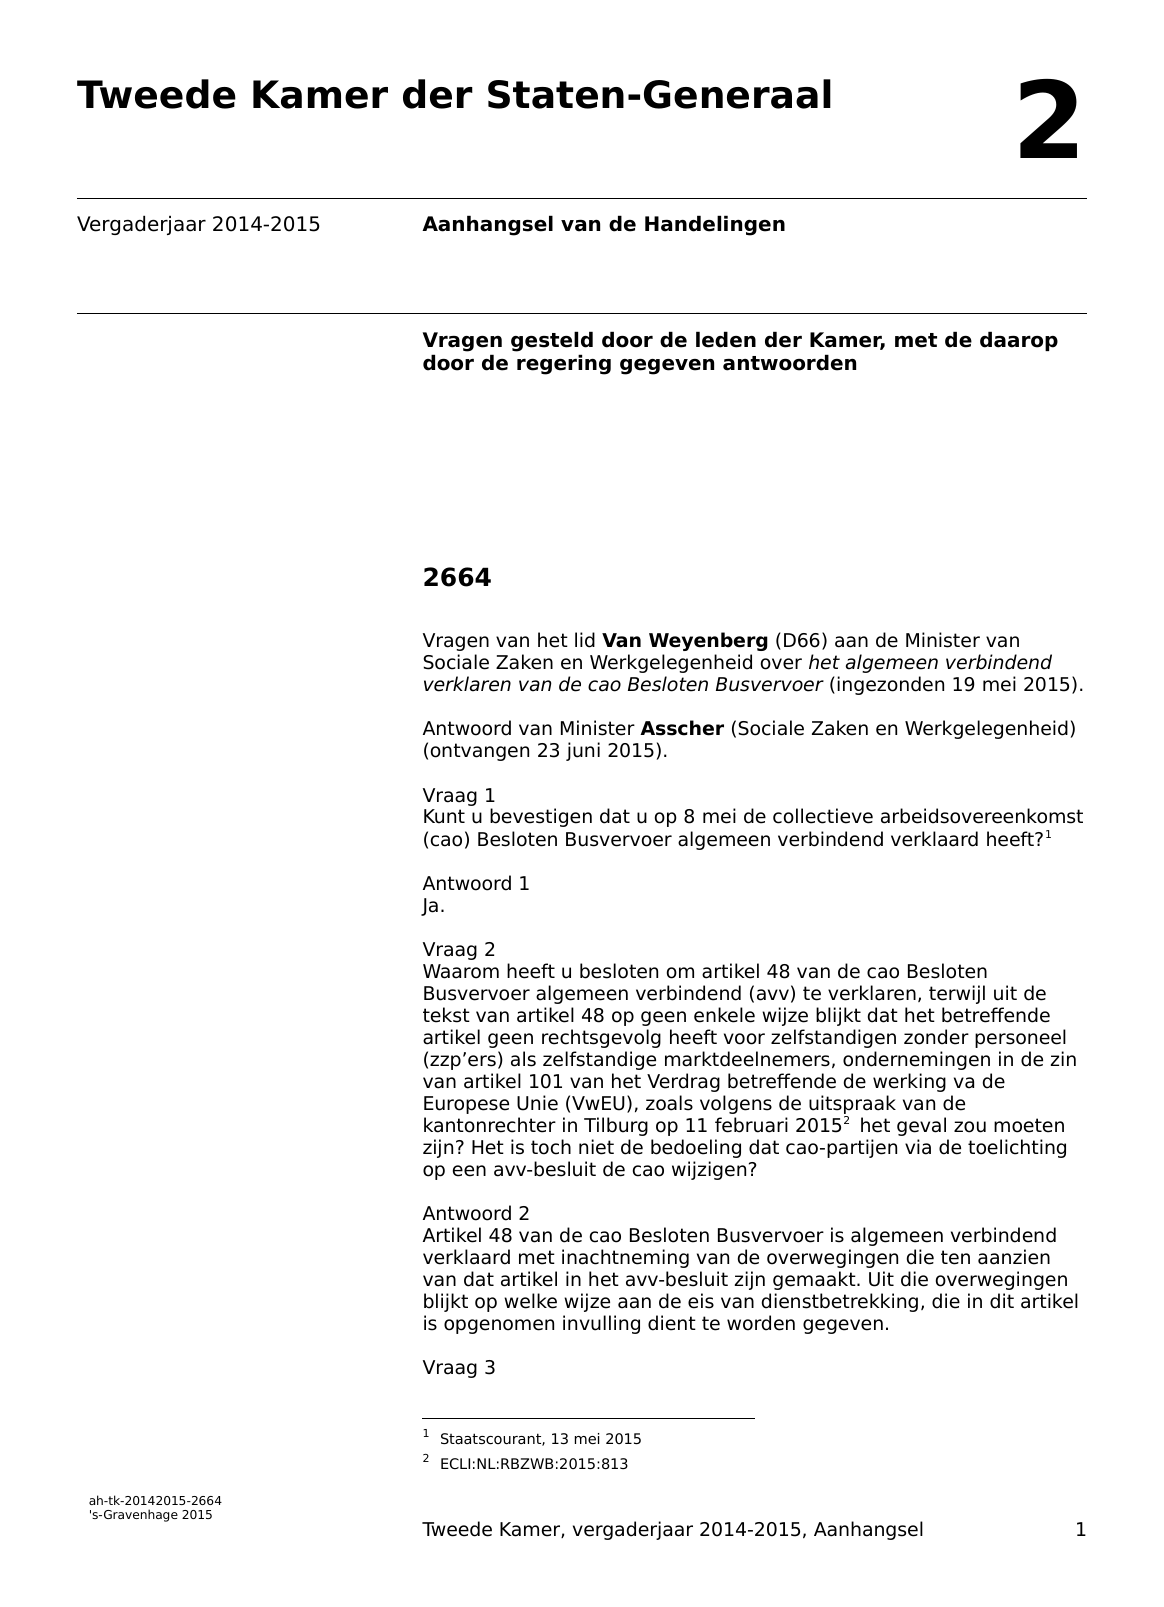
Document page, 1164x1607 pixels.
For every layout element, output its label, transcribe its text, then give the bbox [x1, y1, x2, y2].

table_header 2 [886, 59, 1087, 198]
text ECLI:NL:RBZWB:2015:813 [422, 1452, 1087, 1474]
text Staatscourant, 13 mei 2015 [422, 1427, 1087, 1449]
text Artikel 48 van de cao Besloten Busvervoer is algemeen verbindend verklaard met inachtneming van de overwegingen die ten aanzien van dat artikel in het avv-besluit zijn gemaakt. Uit die overwegingen blijkt op welke wijze aan de eis van dienstbetrekking, die in dit artikel is opgenomen invulling dient te worden gegeven. [422, 1225, 1087, 1334]
text Vraag 2 [422, 939, 1087, 961]
text Kunt u bevestigen dat u op 8 mei de collectieve arbeidsovereenkomst (cao) Besloten Busvervoer algemeen verbindend verklaard heeft? [422, 806, 1087, 850]
text Vraag 1 [422, 784, 1087, 806]
table_cell Aanhangsel van de Handelingen [422, 199, 1087, 313]
text Antwoord van Minister Asscher (Sociale Zaken en Werkgelegenheid) (ontvangen 23 juni 2015). [422, 718, 1087, 762]
table_header Tweede Kamer der Staten-Generaal [77, 59, 886, 198]
text Antwoord 1 [422, 873, 1087, 894]
text Ja. [422, 894, 1087, 917]
text Vraag 3 [422, 1357, 1087, 1379]
text Vragen van het lid Van Weyenberg (D66) aan de Minister van Sociale Zaken en Werkgelegenheid over het algemeen verbindend verklaren van de cao Besloten Busvervoer (ingezonden 19 mei 2015). [422, 630, 1087, 696]
text ah-tk-20142015-2664 [88, 1494, 323, 1508]
text 2664 [422, 563, 1087, 592]
table_cell [77, 314, 422, 375]
table_cell Vragen gesteld door de leden der Kamer, met de daarop door de regering gegeven antwoorden [422, 314, 1087, 375]
text Waarom heeft u besloten om artikel 48 van de cao Besloten Busvervoer algemeen verbindend (avv) te verklaren, terwijl uit de tekst van artikel 48 op geen enkele wijze blijkt dat het betreffende artikel geen rechtsgevolg heeft voor zelfstandigen zonder personeel (zzp’ers) als zelfstandige marktdeelnemers, ondernemingen in de zin van artikel 101 van het Verdrag betreffende de werking va de Europese Unie (VwEU), zoals volgens de uitspraak van de kantonrechter in Tilburg op 11 februari 2015 het geval zou moeten zijn? Het is toch niet de bedoeling dat cao-partijen via de toelichting op een avv-besluit de cao wijzigen? [422, 961, 1087, 1181]
text 's-Gravenhage 2015 [88, 1508, 323, 1522]
text Antwoord 2 [422, 1203, 1087, 1225]
table_cell Vergaderjaar 2014-2015 [77, 199, 422, 313]
